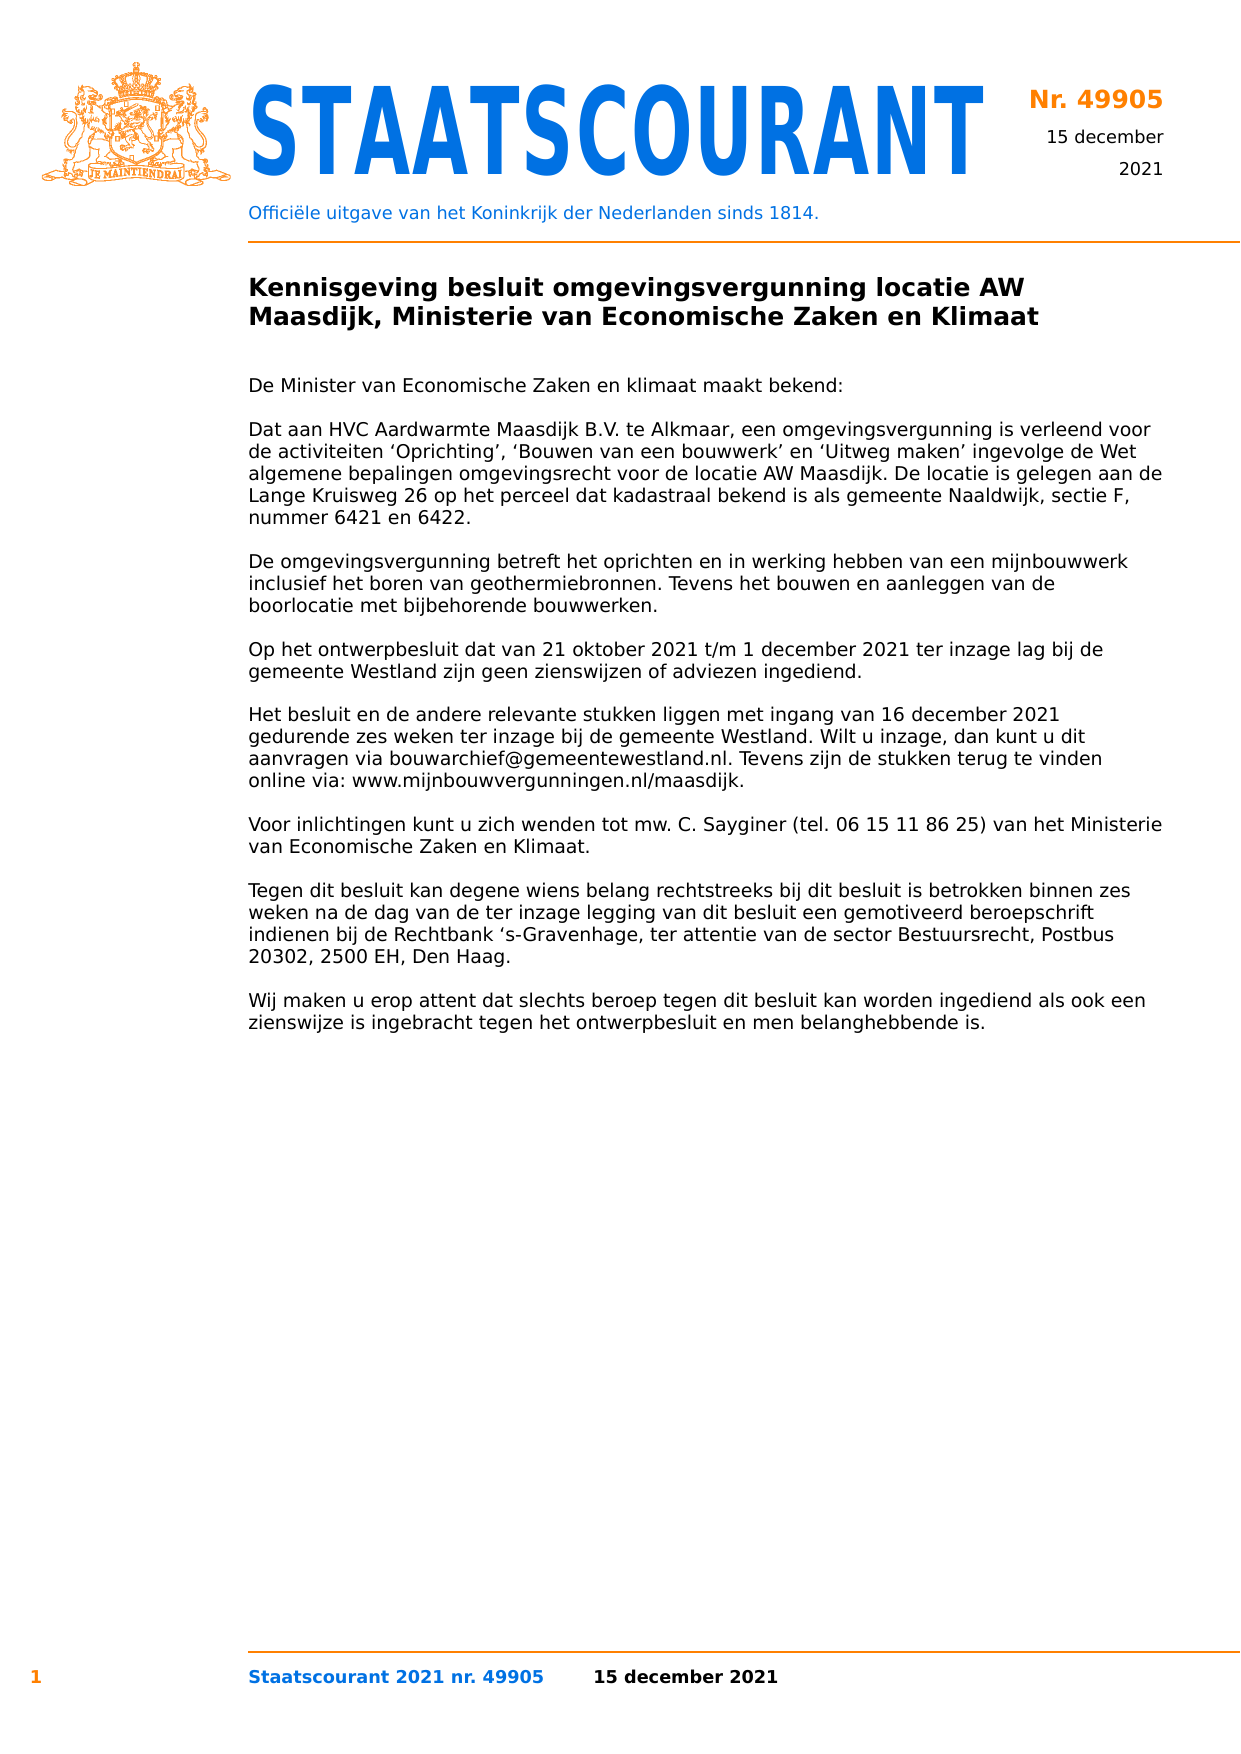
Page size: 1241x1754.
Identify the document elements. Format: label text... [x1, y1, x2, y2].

text Dat aan HVC Aardwarmte Maasdijk B.V. te Alkmaar, een omgevingsvergunning is verleend voor de activiteiten ‘Oprichting’, ‘Bouwen van een bouwwerk’ en ‘Uitweg maken’ ingevolge de Wet algemene bepalingen omgevingsrecht voor de locatie AW Maasdijk. De locatie is gelegen aan de Lange Kruisweg 26 op het perceel dat kadastraal bekend is als gemeente Naaldwijk, sectie F, nummer 6421 en 6422. [248, 419, 1163, 529]
text Wij maken u erop attent dat slechts beroep tegen dit besluit kan worden ingediend als ook een zienswijze is ingebracht tegen het ontwerpbesluit en men belanghebbende is. [248, 990, 1163, 1034]
picture [41, 62, 231, 186]
text De omgevingsvergunning betreft het oprichten en in werking hebben van een mijnbouwwerk inclusief het boren van geothermiebronnen. Tevens het bouwen en aanleggen van de boorlocatie met bijbehorende bouwwerken. [248, 551, 1163, 617]
table_cell Officiële uitgave van het Koninkrijk der Nederlanden sinds 1814. [248, 203, 1240, 241]
table_cell 2021 [998, 153, 1240, 203]
table_header STAATSCOURANT [248, 62, 998, 203]
table_header [25, 62, 248, 241]
table_header Nr. 49905 [998, 62, 1240, 121]
text Voor inlichtingen kunt u zich wenden tot mw. C. Sayginer (tel. 06 15 11 86 25) van het Ministerie van Economische Zaken en Klimaat. [248, 814, 1163, 858]
text Op het ontwerpbesluit dat van 21 oktober 2021 t/m 1 december 2021 ter inzage lag bij de gemeente Westland zijn geen zienswijzen of adviezen ingediend. [248, 638, 1163, 682]
table_cell 15 december [998, 121, 1240, 153]
text Tegen dit besluit kan degene wiens belang rechtstreeks bij dit besluit is betrokken binnen zes weken na de dag van de ter inzage legging van dit besluit een gemotiveerd beroepschrift indienen bij de Rechtbank ‘s-Gravenhage, ter attentie van de sector Bestuursrecht, Postbus 20302, 2500 EH, Den Haag. [248, 880, 1163, 968]
subtitle Kennisgeving besluit omgevingsvergunning locatie AW Maasdijk, Ministerie van Economische Zaken en Klimaat [248, 273, 1163, 331]
text Het besluit en de andere relevante stukken liggen met ingang van 16 december 2021 gedurende zes weken ter inzage bij de gemeente Westland. Wilt u inzage, dan kunt u dit aanvragen via bouwarchief@gemeentewestland.nl. Tevens zijn de stukken terug te vinden online via: www.mijnbouwvergunningen.nl/maasdijk. [248, 704, 1163, 792]
text De Minister van Economische Zaken en klimaat maakt bekend: [248, 375, 1163, 397]
